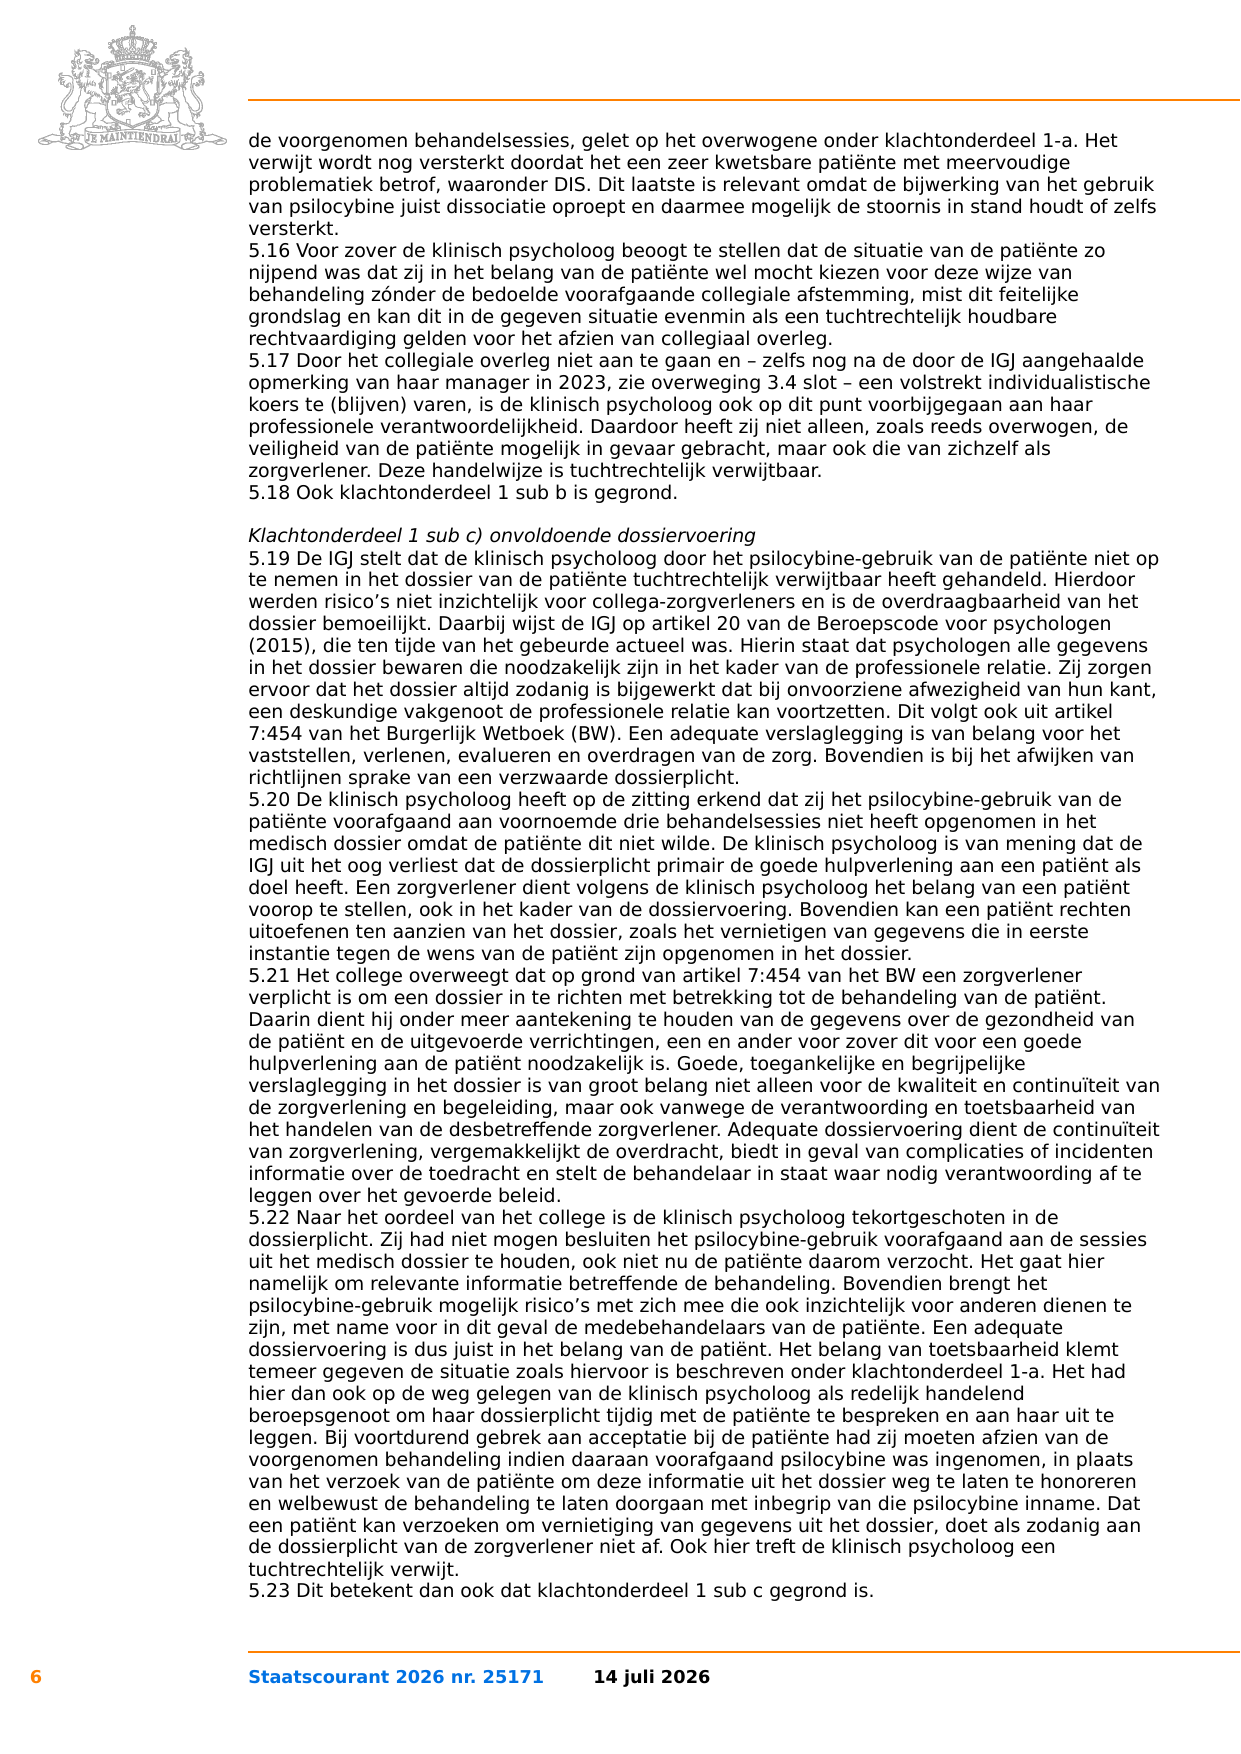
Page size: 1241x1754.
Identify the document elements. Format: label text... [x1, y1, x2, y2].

text 5.17 Door het collegiale overleg niet aan te gaan en – zelfs nog na de door de IGJ aangehaalde opmerking van haar manager in 2023, zie overweging 3.4 slot – een volstrekt individualistische koers te (blijven) varen, is de klinisch psycholoog ook op dit punt voorbijgegaan aan haar professionele verantwoordelijkheid. Daardoor heeft zij niet alleen, zoals reeds overwogen, de veiligheid van de patiënte mogelijk in gevaar gebracht, maar ook die van zichzelf als zorgverlener. Deze handelwijze is tuchtrechtelijk verwijtbaar. [248, 350, 1163, 482]
text 5.23 Dit betekent dan ook dat klachtonderdeel 1 sub c gegrond is. [248, 1580, 1163, 1602]
picture [38, 25, 227, 150]
text 5.21 Het college overweegt dat op grond van artikel 7:454 van het BW een zorgverlener verplicht is om een dossier in te richten met betrekking tot de behandeling van de patiënt. Daarin dient hij onder meer aantekening te houden van de gegevens over de gezondheid van de patiënt en de uitgevoerde verrichtingen, een en ander voor zover dit voor een goede hulpverlening aan de patiënt noodzakelijk is. Goede, toegankelijke en begrijpelijke verslaglegging in het dossier is van groot belang niet alleen voor de kwaliteit en continuïteit van de zorgverlening en begeleiding, maar ook vanwege de verantwoording en toetsbaarheid van het handelen van de desbetreffende zorgverlener. Adequate dossiervoering dient de continuïteit van zorgverlening, vergemakkelijkt de overdracht, biedt in geval van complicaties of incidenten informatie over de toedracht en stelt de behandelaar in staat waar nodig verantwoording af te leggen over het gevoerde beleid. [248, 965, 1163, 1207]
subtitle Klachtonderdeel 1 sub c) onvoldoende dossiervoering [248, 525, 1163, 547]
text 5.18 Ook klachtonderdeel 1 sub b is gegrond. [248, 482, 1163, 503]
text 5.16 Voor zover de klinisch psycholoog beoogt te stellen dat de situatie van de patiënte zo nijpend was dat zij in het belang van de patiënte wel mocht kiezen voor deze wijze van behandeling zónder de bedoelde voorafgaande collegiale afstemming, mist dit feitelijke grondslag en kan dit in de gegeven situatie evenmin als een tuchtrechtelijk houdbare rechtvaardiging gelden voor het afzien van collegiaal overleg. [248, 240, 1163, 350]
text de voorgenomen behandelsessies, gelet op het overwogene onder klachtonderdeel 1-a. Het verwijt wordt nog versterkt doordat het een zeer kwetsbare patiënte met meervoudige problematiek betrof, waaronder DIS. Dit laatste is relevant omdat de bijwerking van het gebruik van psilocybine juist dissociatie oproept en daarmee mogelijk de stoornis in stand houdt of zelfs versterkt. [248, 130, 1163, 240]
text 5.19 De IGJ stelt dat de klinisch psycholoog door het psilocybine-gebruik van de patiënte niet op te nemen in het dossier van de patiënte tuchtrechtelijk verwijtbaar heeft gehandeld. Hierdoor werden risico’s niet inzichtelijk voor collega-zorgverleners en is de overdraagbaarheid van het dossier bemoeilijkt. Daarbij wijst de IGJ op artikel 20 van de Beroepscode voor psychologen (2015), die ten tijde van het gebeurde actueel was. Hierin staat dat psychologen alle gegevens in het dossier bewaren die noodzakelijk zijn in het kader van de professionele relatie. Zij zorgen ervoor dat het dossier altijd zodanig is bijgewerkt dat bij onvoorziene afwezigheid van hun kant, een deskundige vakgenoot de professionele relatie kan voortzetten. Dit volgt ook uit artikel 7:454 van het Burgerlijk Wetboek (BW). Een adequate verslaglegging is van belang voor het vaststellen, verlenen, evalueren en overdragen van de zorg. Bovendien is bij het afwijken van richtlijnen sprake van een verzwaarde dossierplicht. [248, 547, 1163, 789]
text 5.22 Naar het oordeel van het college is de klinisch psycholoog tekortgeschoten in de dossierplicht. Zij had niet mogen besluiten het psilocybine-gebruik voorafgaand aan de sessies uit het medisch dossier te houden, ook niet nu de patiënte daarom verzocht. Het gaat hier namelijk om relevante informatie betreffende de behandeling. Bovendien brengt het psilocybine-gebruik mogelijk risico’s met zich mee die ook inzichtelijk voor anderen dienen te zijn, met name voor in dit geval de medebehandelaars van de patiënte. Een adequate dossiervoering is dus juist in het belang van de patiënt. Het belang van toetsbaarheid klemt temeer gegeven de situatie zoals hiervoor is beschreven onder klachtonderdeel 1-a. Het had hier dan ook op de weg gelegen van de klinisch psycholoog als redelijk handelend beroepsgenoot om haar dossierplicht tijdig met de patiënte te bespreken en aan haar uit te leggen. Bij voortdurend gebrek aan acceptatie bij de patiënte had zij moeten afzien van de voorgenomen behandeling indien daaraan voorafgaand psilocybine was ingenomen, in plaats van het verzoek van de patiënte om deze informatie uit het dossier weg te laten te honoreren en welbewust de behandeling te laten doorgaan met inbegrip van die psilocybine inname. Dat een patiënt kan verzoeken om vernietiging van gegevens uit het dossier, doet als zodanig aan de dossierplicht van de zorgverlener niet af. Ook hier treft de klinisch psycholoog een tuchtrechtelijk verwijt. [248, 1207, 1163, 1580]
text 5.20 De klinisch psycholoog heeft op de zitting erkend dat zij het psilocybine-gebruik van de patiënte voorafgaand aan voornoemde drie behandelsessies niet heeft opgenomen in het medisch dossier omdat de patiënte dit niet wilde. De klinisch psycholoog is van mening dat de IGJ uit het oog verliest dat de dossierplicht primair de goede hulpverlening aan een patiënt als doel heeft. Een zorgverlener dient volgens de klinisch psycholoog het belang van een patiënt voorop te stellen, ook in het kader van de dossiervoering. Bovendien kan een patiënt rechten uitoefenen ten aanzien van het dossier, zoals het vernietigen van gegevens die in eerste instantie tegen de wens van de patiënt zijn opgenomen in het dossier. [248, 789, 1163, 965]
